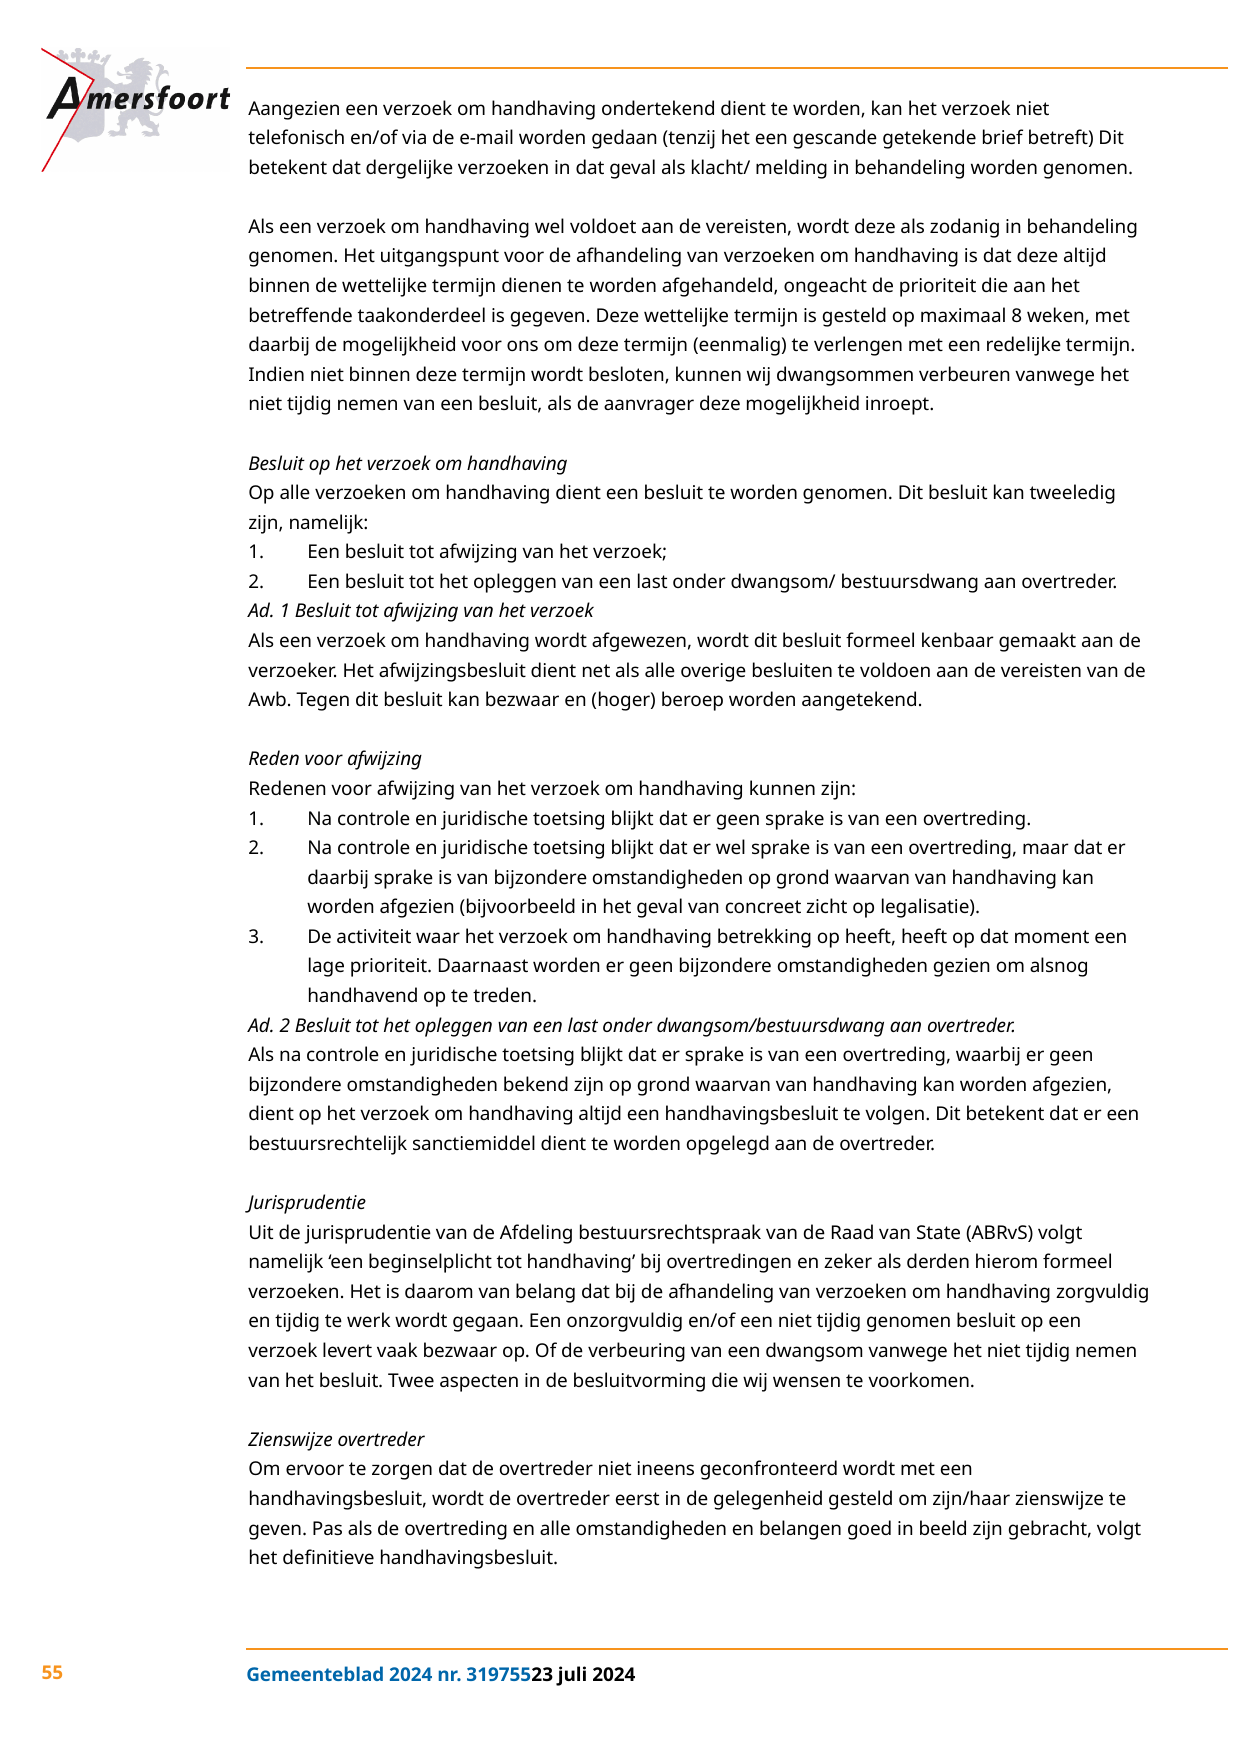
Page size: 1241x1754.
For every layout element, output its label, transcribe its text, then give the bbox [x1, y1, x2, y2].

text Om ervoor te zorgen dat de overtreder niet ineens geconfronteerd wordt met een handhavingsbesluit, wordt de overtreder eerst in de gelegenheid gesteld om zijn/haar zienswijze te geven. Pas als de overtreding en alle omstandigheden en belangen goed in beeld zijn gebracht, volgt het definitieve handhavingsbesluit. [248, 1456, 1152, 1570]
list De activiteit waar het verzoek om handhaving betrekking op heeft, heeft op dat moment een lage prioriteit. Daarnaast worden er geen bijzondere omstandigheden gezien om alsnog handhavend op te treden. [248, 923, 1152, 1008]
text Zienswijze overtreder [248, 1426, 1152, 1452]
text Als na controle en juridische toetsing blijkt dat er sprake is van een overtreding, waarbij er geen bijzondere omstandigheden bekend zijn op grond waarvan van handhaving kan worden afgezien, dient op het verzoek om handhaving altijd een handhavingsbesluit te volgen. Dit betekent dat er een bestuursrechtelijk sanctiemiddel dient te worden opgelegd aan de overtreder. [248, 1041, 1152, 1156]
list Na controle en juridische toetsing blijkt dat er geen sprake is van een overtreding. [248, 805, 1152, 831]
text Als een verzoek om handhaving wel voldoet aan de vereisten, wordt deze als zodanig in behandeling genomen. Het uitgangspunt voor de afhandeling van verzoeken om handhaving is dat deze altijd binnen de wettelijke termijn dienen te worden afgehandeld, ongeacht de prioriteit die aan het betreffende taakonderdeel is gegeven. Deze wettelijke termijn is gesteld op maximaal 8 weken, met daarbij de mogelijkheid voor ons om deze termijn (eenmalig) te verlengen met een redelijke termijn. Indien niet binnen deze termijn wordt besloten, kunnen wij dwangsommen verbeuren vanwege het niet tijdig nemen van een besluit, als de aanvrager deze mogelijkheid inroept. [248, 213, 1152, 416]
text Uit de jurisprudentie van de Afdeling bestuursrechtspraak van de Raad van State (ABRvS) volgt namelijk ‘een beginselplicht tot handhaving’ bij overtredingen en zeker als derden hierom formeel verzoeken. Het is daarom van belang dat bij de afhandeling van verzoeken om handhaving zorgvuldig en tijdig te werk wordt gegaan. Een onzorgvuldig en/of een niet tijdig genomen besluit op een verzoek levert vaak bezwaar op. Of de verbeuring van een dwangsom vanwege het niet tijdig nemen van het besluit. Twee aspecten in de besluitvorming die wij wensen te voorkomen. [248, 1219, 1152, 1393]
text Aangezien een verzoek om handhaving ondertekend dient te worden, kan het verzoek niet telefonisch en/of via de e-mail worden gedaan (tenzij het een gescande getekende brief betreft) Dit betekent dat dergelijke verzoeken in dat geval als klacht/ melding in behandeling worden genomen. [248, 95, 1152, 180]
text Ad. 1 Besluit tot afwijzing van het verzoek [248, 598, 1152, 623]
text Besluit op het verzoek om handhaving [248, 450, 1152, 476]
list Na controle en juridische toetsing blijkt dat er wel sprake is van een overtreding, maar dat er daarbij sprake is van bijzondere omstandigheden op grond waarvan van handhaving kan worden afgezien (bijvoorbeeld in het geval van concreet zicht op legalisatie). [248, 834, 1152, 919]
text Als een verzoek om handhaving wordt afgewezen, wordt dit besluit formeel kenbaar gemaakt aan de verzoeker. Het afwijzingsbesluit dient net als alle overige besluiten te voldoen aan de vereisten van de Awb. Tegen dit besluit kan bezwaar en (hoger) beroep worden aangetekend. [248, 627, 1152, 712]
text Ad. 2 Besluit tot het opleggen van een last onder dwangsom/bestuursdwang aan overtreder. [248, 1012, 1152, 1038]
text Redenen voor afwijzing van het verzoek om handhaving kunnen zijn: [248, 775, 1152, 801]
list Een besluit tot afwijzing van het verzoek; [248, 538, 1152, 564]
picture [41, 47, 231, 172]
list Een besluit tot het opleggen van een last onder dwangsom/ bestuursdwang aan overtreder. [248, 568, 1152, 594]
text Op alle verzoeken om handhaving dient een besluit te worden genomen. Dit besluit kan tweeledig zijn, namelijk: [248, 479, 1152, 535]
text Reden voor afwijzing [248, 746, 1152, 771]
text Jurisprudentie [248, 1189, 1152, 1215]
